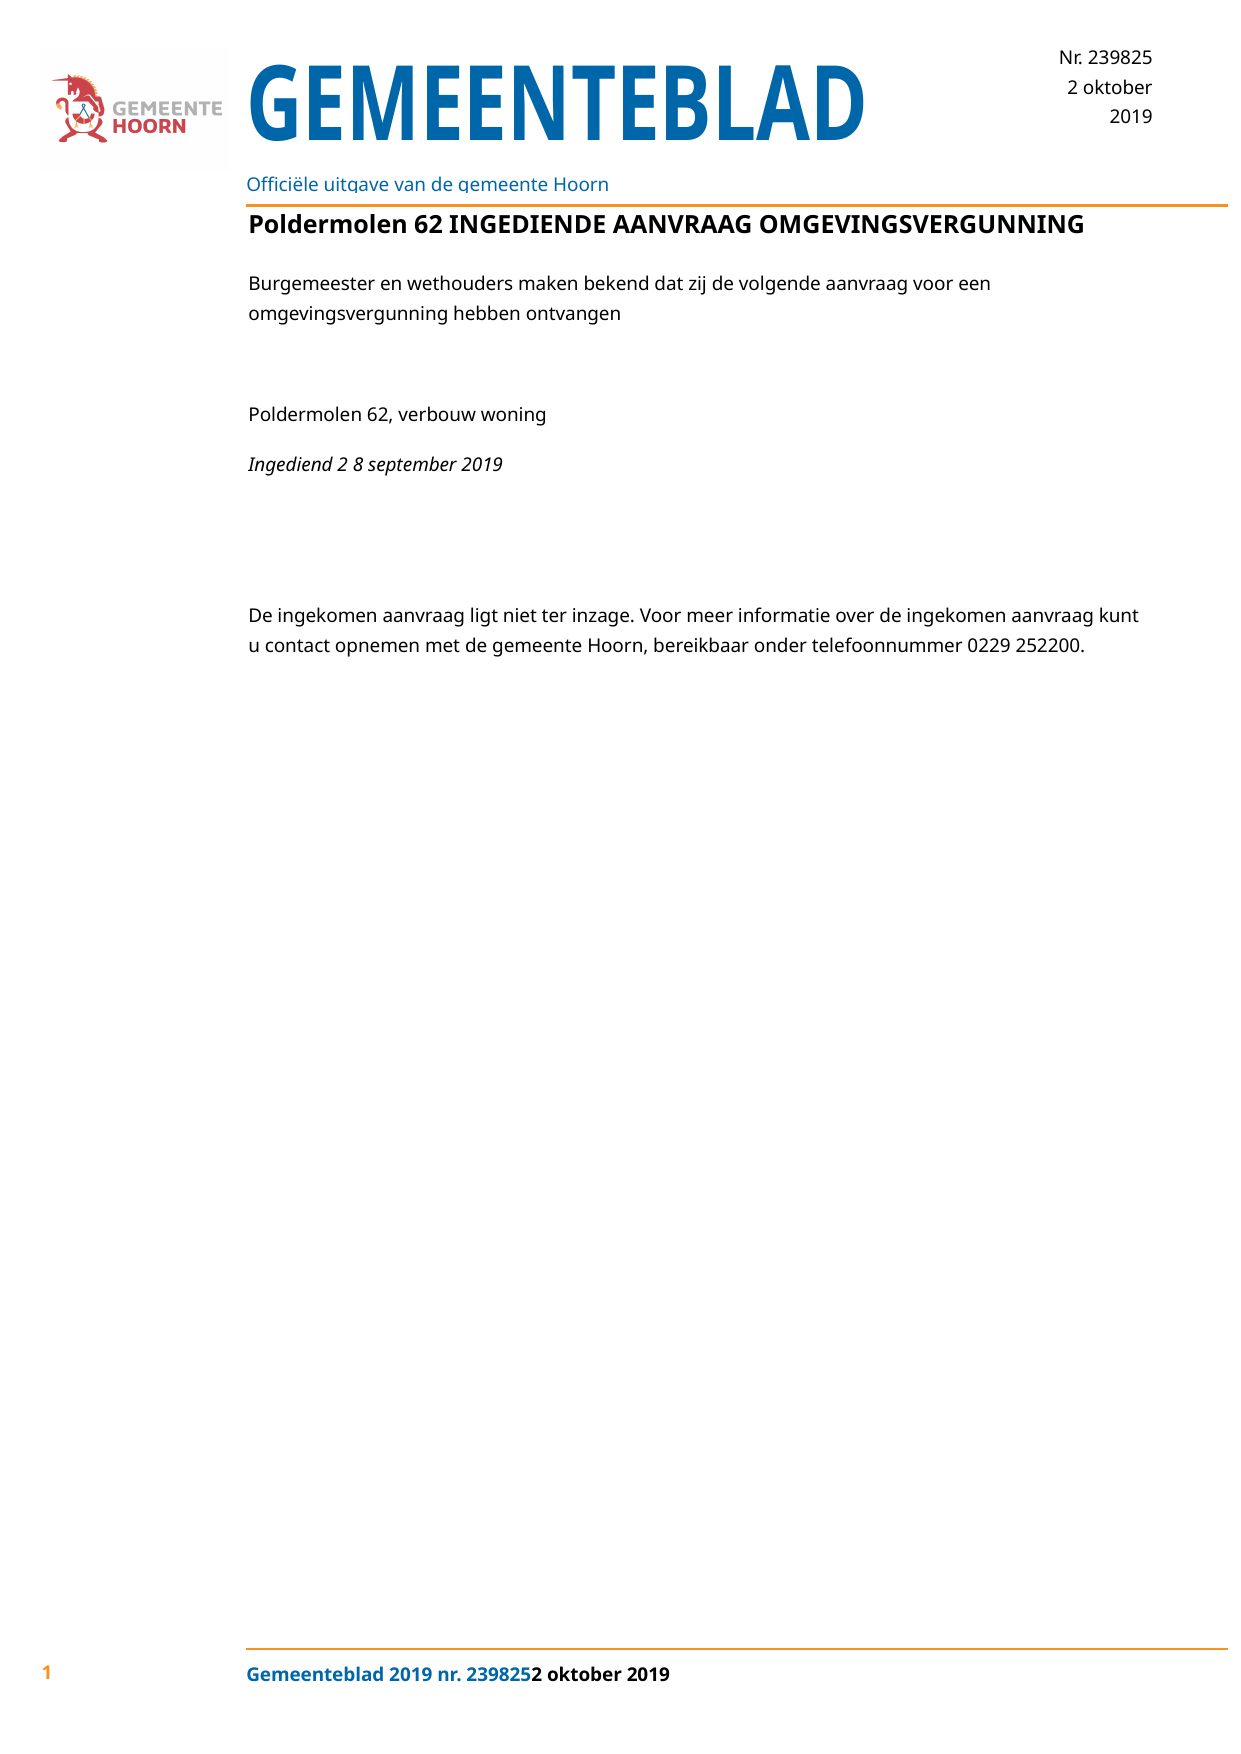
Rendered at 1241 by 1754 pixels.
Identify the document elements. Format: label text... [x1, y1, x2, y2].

text Poldermolen 62 INGEDIENDE AANVRAAG OMGEVINGSVERGUNNING [248, 207, 1152, 241]
picture [41, 47, 231, 172]
text Burgemeester en wethouders maken bekend dat zij de volgende aanvraag voor een omgevingsvergunning hebben ontvangen [248, 270, 1152, 326]
text Poldermolen 62, verbouw woning [248, 401, 1152, 426]
text Ingediend 2 8 september 2019 [248, 451, 1152, 477]
text De ingekomen aanvraag ligt niet ter inzage. Voor meer informatie over de ingekomen aanvraag kunt u contact opnemen met de gemeente Hoorn, bereikbaar onder telefoonnummer 0229 252200. [248, 602, 1152, 658]
